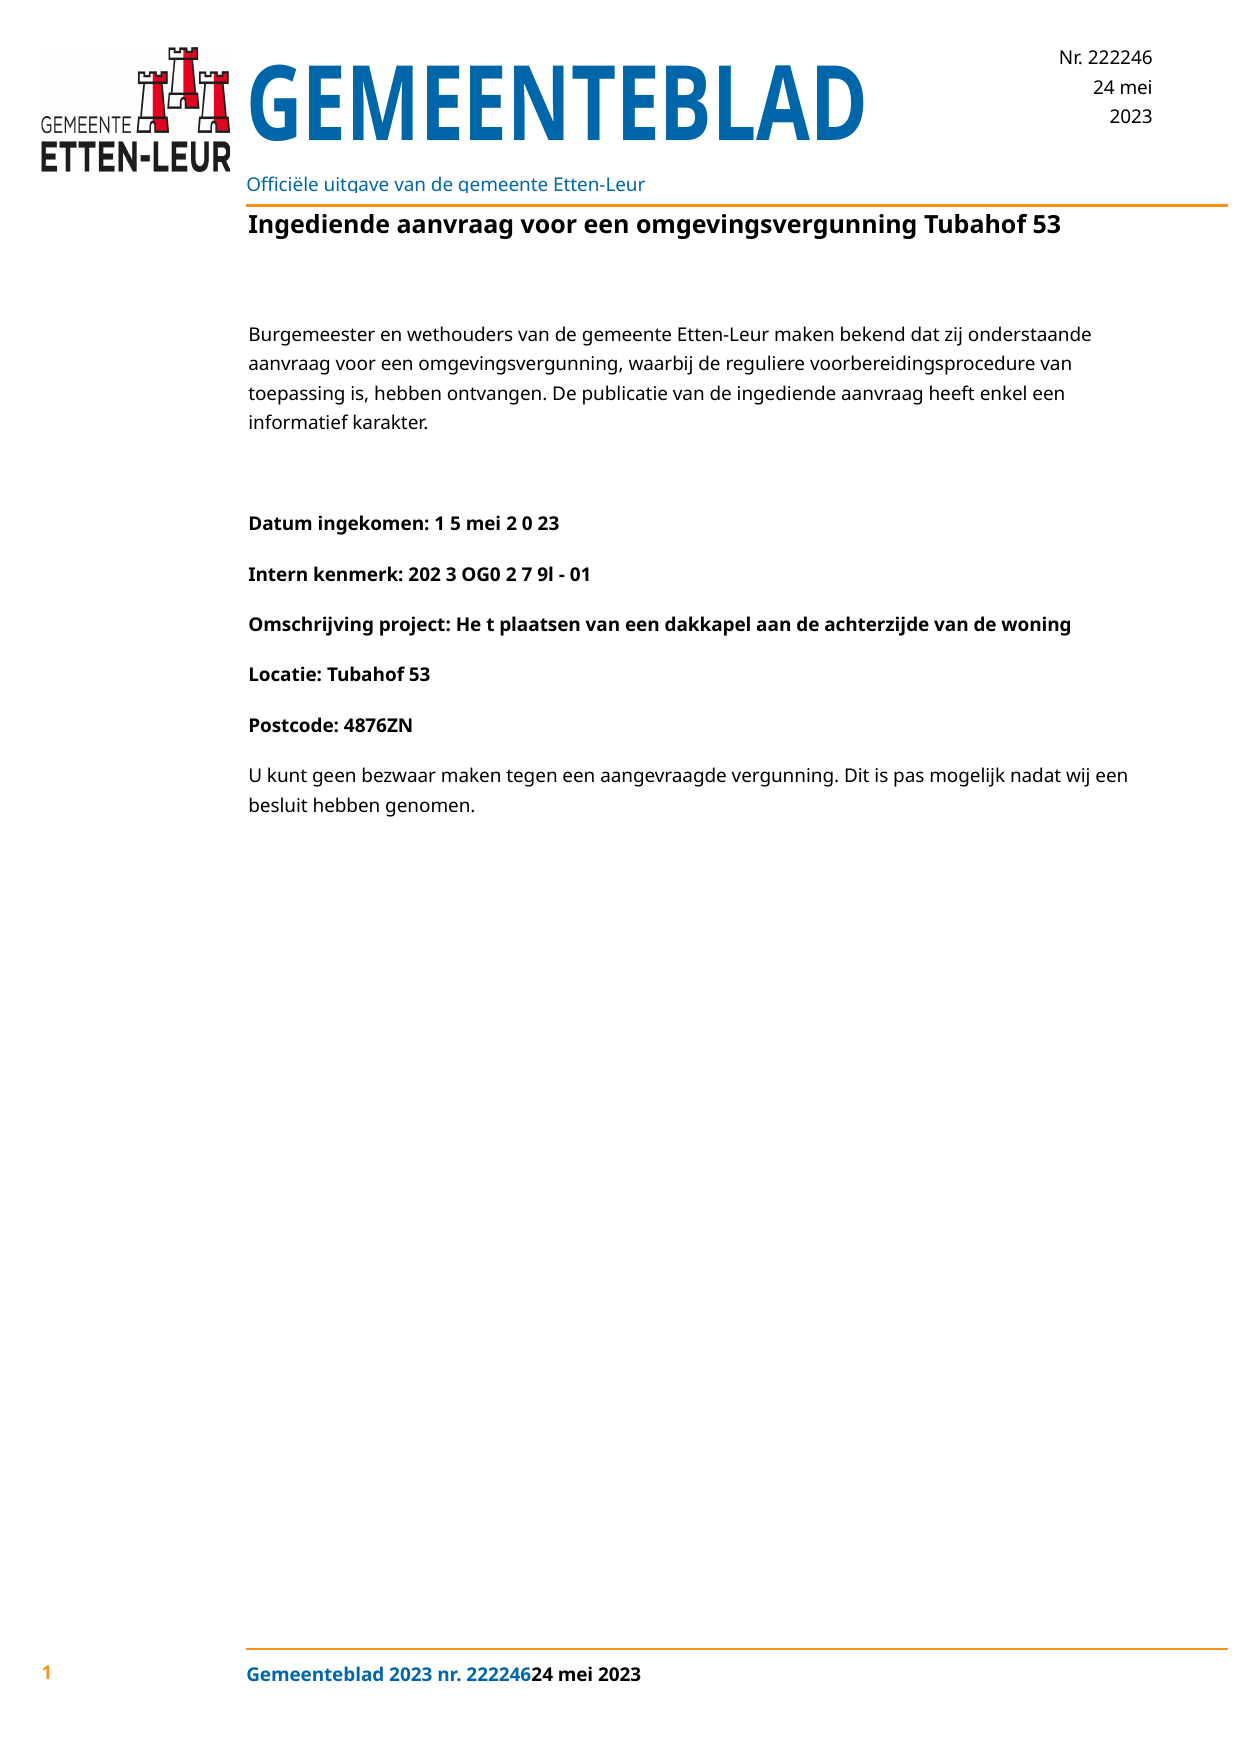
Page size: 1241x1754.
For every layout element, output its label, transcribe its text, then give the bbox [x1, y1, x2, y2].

text Ingediende aanvraag voor een omgevingsvergunning Tubahof 53 [248, 207, 1152, 241]
text Postcode: 4876ZN [248, 712, 1152, 738]
text Burgemeester en wethouders van de gemeente Etten-Leur maken bekend dat zij onderstaande aanvraag voor een omgevingsvergunning, waarbij de reguliere voorbereidingsprocedure van toepassing is, hebben ontvangen. De publicatie van de ingediende aanvraag heeft enkel een informatief karakter. [248, 321, 1152, 435]
text Intern kenmerk: 202 3 OG0 2 7 9l - 01 [248, 561, 1152, 586]
text Omschrijving project: He t plaatsen van een dakkapel aan de achterzijde van de woning [248, 611, 1152, 637]
picture [41, 47, 231, 172]
text U kunt geen bezwaar maken tegen een aangevraagde vergunning. Dit is pas mogelijk nadat wij een besluit hebben genomen. [248, 762, 1152, 818]
text Datum ingekomen: 1 5 mei 2 0 23 [248, 510, 1152, 536]
text Locatie: Tubahof 53 [248, 662, 1152, 687]
